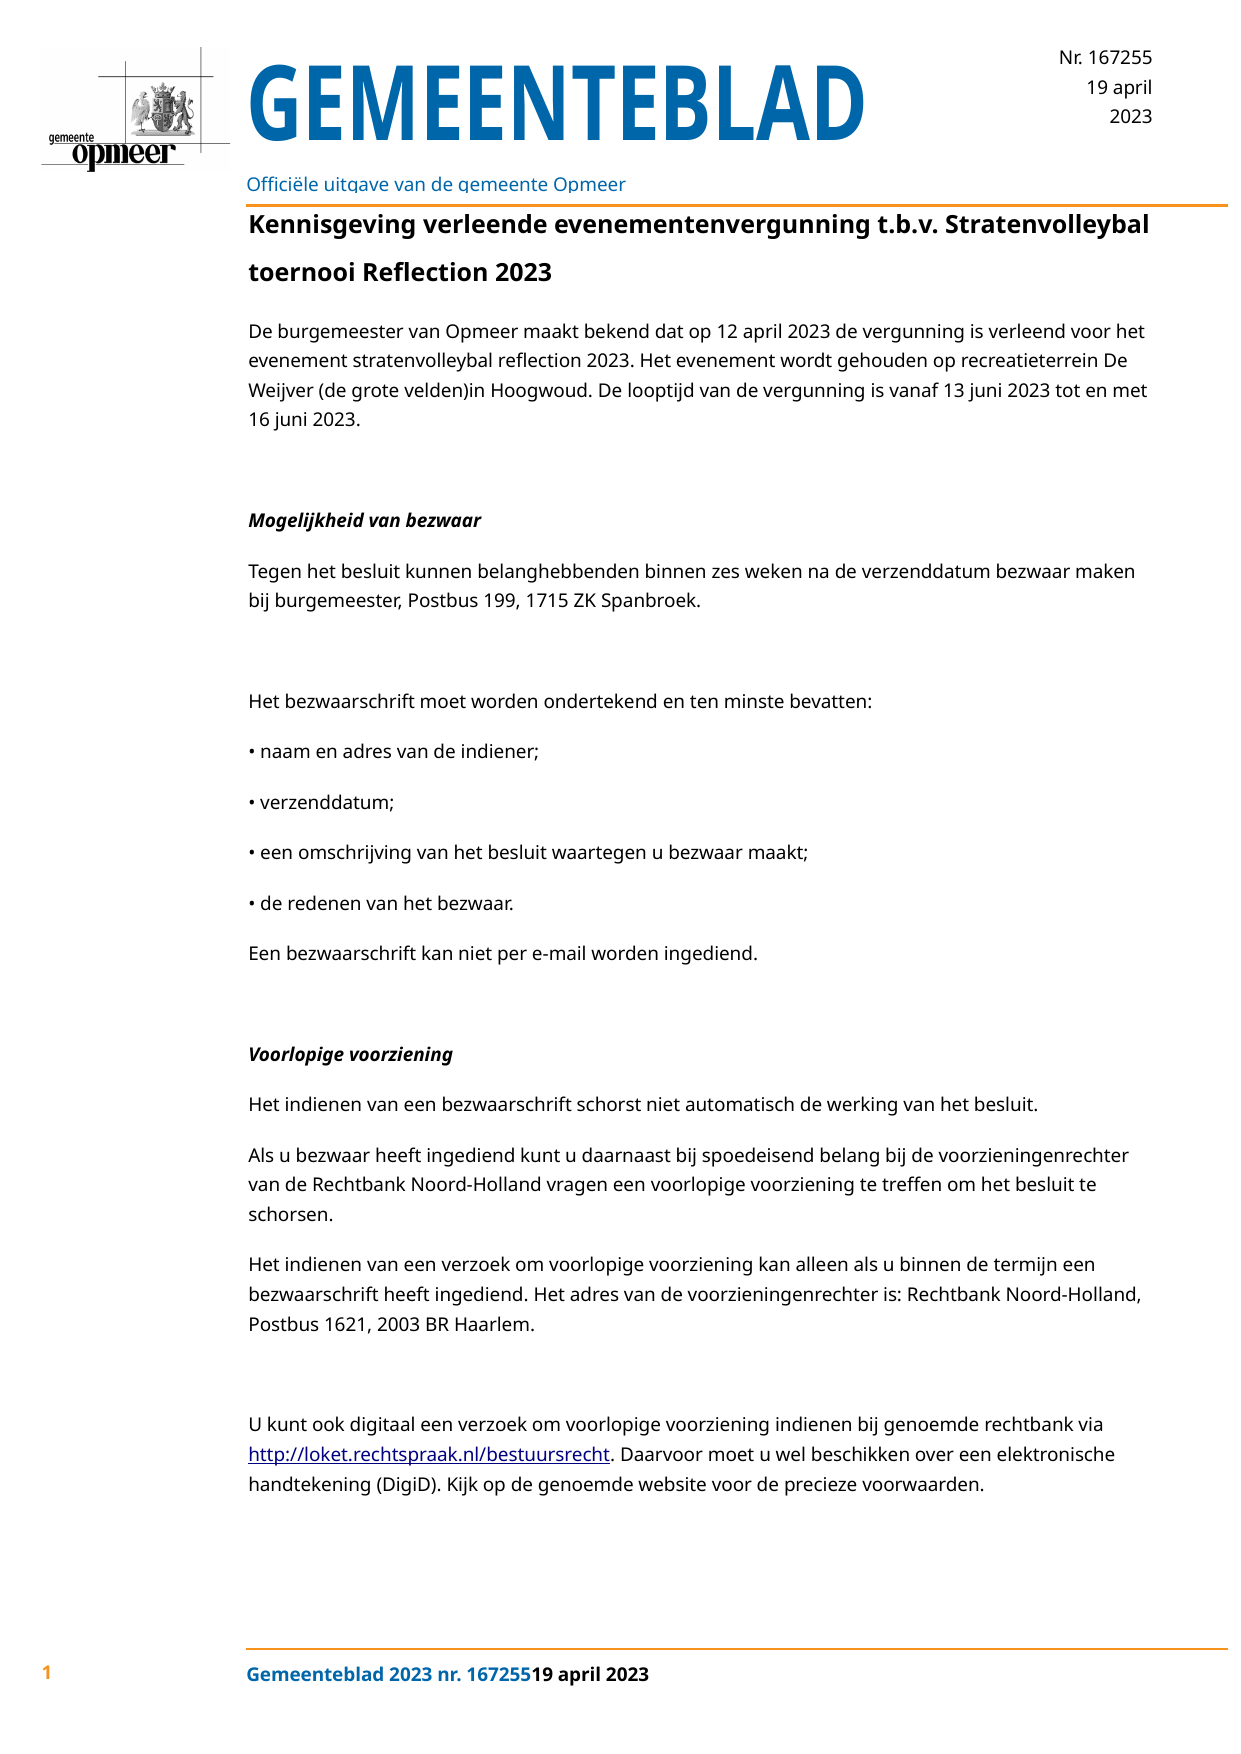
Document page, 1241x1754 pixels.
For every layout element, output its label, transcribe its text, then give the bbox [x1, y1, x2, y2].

text Het indienen van een bezwaarschrift schorst niet automatisch de werking van het besluit. [248, 1092, 1152, 1117]
text Voorlopige voorziening [248, 1041, 1152, 1067]
text U kunt ook digitaal een verzoek om voorlopige voorziening indienen bij genoemde rechtbank via http://loket.rechtspraak.nl/bestuursrecht. Daarvoor moet u wel beschikken over een elektronische handtekening (DigiD). Kijk op de genoemde website voor de precieze voorwaarden. [248, 1412, 1152, 1497]
text Het indienen van een verzoek om voorlopige voorziening kan alleen als u binnen de termijn een bezwaarschrift heeft ingediend. Het adres van de voorzieningenrechter is: Rechtbank Noord-Holland, Postbus 1621, 2003 BR Haarlem. [248, 1252, 1152, 1337]
text Als u bezwaar heeft ingediend kunt u daarnaast bij spoedeisend belang bij de voorzieningenrechter van de Rechtbank Noord-Holland vragen een voorlopige voorziening te treffen om het besluit te schorsen. [248, 1142, 1152, 1227]
text • naam en adres van de indiener; [248, 739, 1152, 764]
text Mogelijkheid van bezwaar [248, 507, 1152, 533]
text • de redenen van het bezwaar. [248, 890, 1152, 916]
text Een bezwaarschrift kan niet per e-mail worden ingediend. [248, 940, 1152, 966]
text • verzenddatum; [248, 789, 1152, 815]
text Tegen het besluit kunnen belanghebbenden binnen zes weken na de verzenddatum bezwaar maken bij burgemeester, Postbus 199, 1715 ZK Spanbroek. [248, 558, 1152, 613]
text De burgemeester van Opmeer maakt bekend dat op 12 april 2023 de vergunning is verleend voor het evenement stratenvolleybal reflection 2023. Het evenement wordt gehouden op recreatieterrein De Weijver (de grote velden)in Hoogwoud. De looptijd van de vergunning is vanaf 13 juni 2023 tot en met 16 juni 2023. [248, 318, 1152, 432]
text Het bezwaarschrift moet worden ondertekend en ten minste bevatten: [248, 688, 1152, 714]
text Kennisgeving verleende evenementenvergunning t.b.v. Stratenvolleybal toernooi Reflection 2023 [248, 207, 1152, 288]
text • een omschrijving van het besluit waartegen u bezwaar maakt; [248, 839, 1152, 865]
picture [41, 47, 231, 172]
